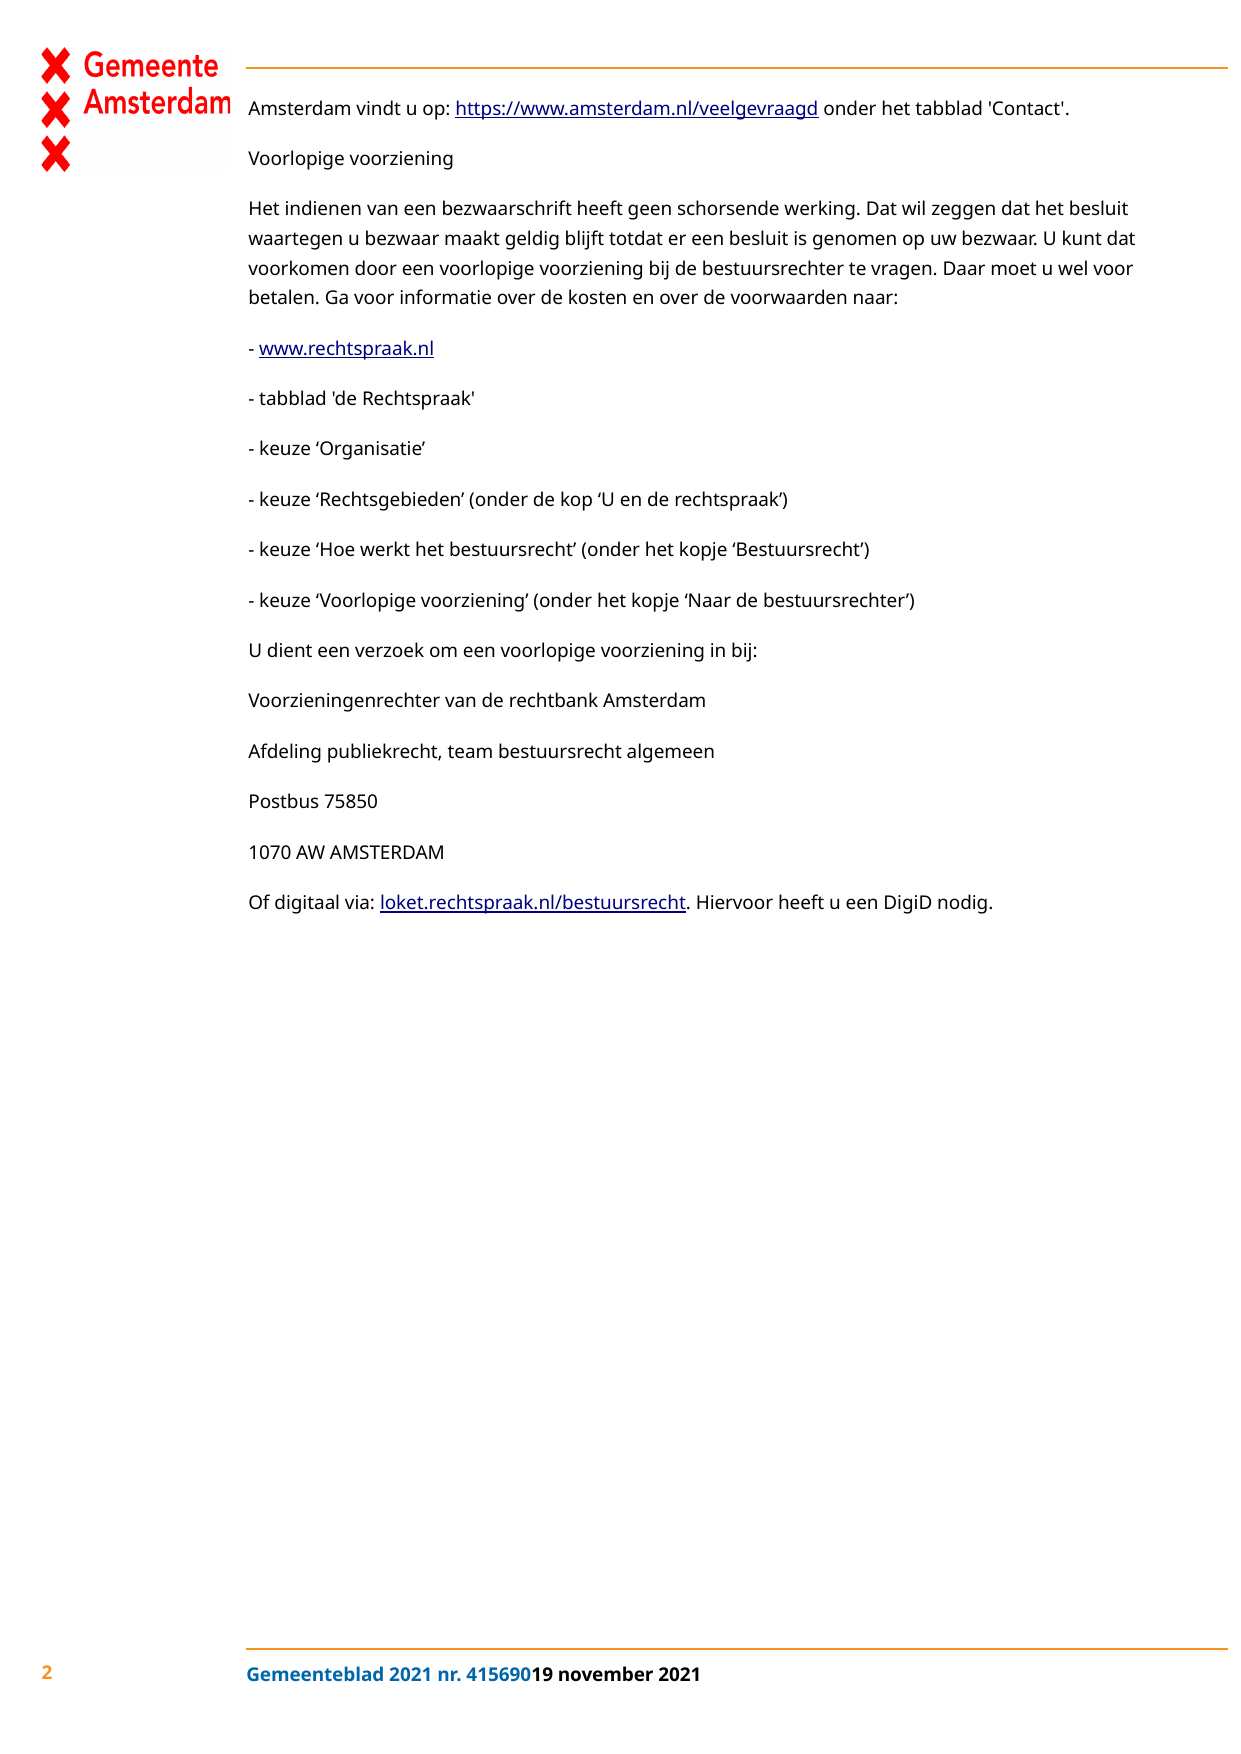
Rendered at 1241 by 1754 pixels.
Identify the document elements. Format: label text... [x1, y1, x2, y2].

text Voorzieningenrechter van de rechtbank Amsterdam [248, 688, 1152, 713]
text U dient een verzoek om een voorlopige voorziening in bij: [248, 637, 1152, 663]
text - www.rechtspraak.nl [248, 335, 1152, 361]
text Voorlopige voorziening [248, 145, 1152, 171]
picture [41, 47, 231, 172]
text Postbus 75850 [248, 788, 1152, 814]
text - tabblad 'de Rechtspraak' [248, 385, 1152, 411]
text Of digitaal via: loket.rechtspraak.nl/bestuursrecht. Hiervoor heeft u een DigiD nodig. [248, 889, 1152, 915]
text 1070 AW AMSTERDAM [248, 839, 1152, 865]
text - keuze ‘Voorlopige voorziening’ (onder het kopje ‘Naar de bestuursrechter’) [248, 587, 1152, 613]
text - keuze ‘Organisatie’ [248, 436, 1152, 461]
text - keuze ‘Rechtsgebieden’ (onder de kop ‘U en de rechtspraak’) [248, 486, 1152, 512]
text Amsterdam vindt u op: https://www.amsterdam.nl/veelgevraagd onder het tabblad 'Contact'. [248, 95, 1152, 121]
text Het indienen van een bezwaarschrift heeft geen schorsende werking. Dat wil zeggen dat het besluit waartegen u bezwaar maakt geldig blijft totdat er een besluit is genomen op uw bezwaar. U kunt dat voorkomen door een voorlopige voorziening bij de bestuursrechter te vragen. Daar moet u wel voor betalen. Ga voor informatie over de kosten en over de voorwaarden naar: [248, 196, 1152, 310]
text Afdeling publiekrecht, team bestuursrecht algemeen [248, 738, 1152, 764]
text - keuze ‘Hoe werkt het bestuursrecht’ (onder het kopje ‘Bestuursrecht’) [248, 536, 1152, 562]
